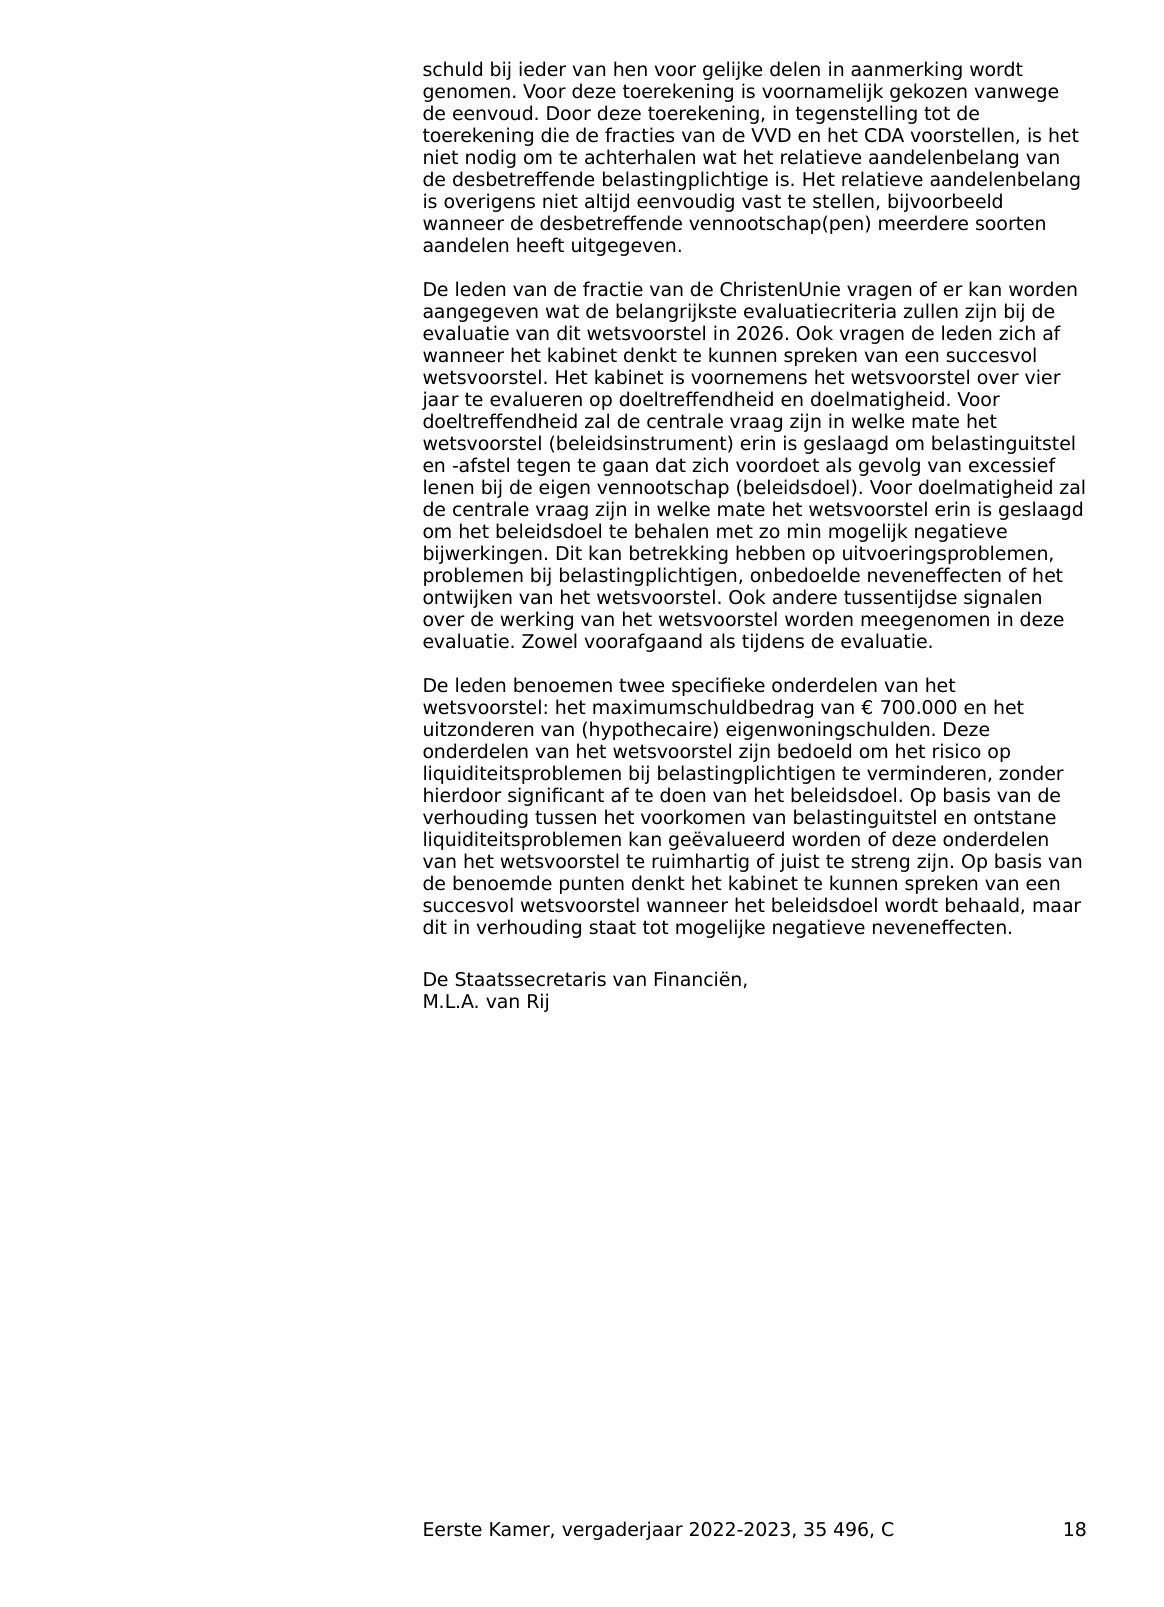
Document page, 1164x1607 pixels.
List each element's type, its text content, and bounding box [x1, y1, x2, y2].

text De leden van de fractie van de ChristenUnie vragen of er kan worden aangegeven wat de belangrijkste evaluatiecriteria zullen zijn bij de evaluatie van dit wetsvoorstel in 2026. Ook vragen de leden zich af wanneer het kabinet denkt te kunnen spreken van een succesvol wetsvoorstel. Het kabinet is voornemens het wetsvoorstel over vier jaar te evalueren op doeltreffendheid en doelmatigheid. Voor doeltreffendheid zal de centrale vraag zijn in welke mate het wetsvoorstel (beleidsinstrument) erin is geslaagd om belastinguitstel en -afstel tegen te gaan dat zich voordoet als gevolg van excessief lenen bij de eigen vennootschap (beleidsdoel). Voor doelmatigheid zal de centrale vraag zijn in welke mate het wetsvoorstel erin is geslaagd om het beleidsdoel te behalen met zo min mogelijk negatieve bijwerkingen. Dit kan betrekking hebben op uitvoeringsproblemen, problemen bij belastingplichtigen, onbedoelde neveneffecten of het ontwijken van het wetsvoorstel. Ook andere tussentijdse signalen over de werking van het wetsvoorstel worden meegenomen in deze evaluatie. Zowel voorafgaand als tijdens de evaluatie. [422, 279, 1087, 653]
text De Staatssecretaris van Financiën, M.L.A. van Rij [422, 969, 1087, 1013]
text De leden benoemen twee specifieke onderdelen van het wetsvoorstel: het maximumschuldbedrag van € 700.000 en het uitzonderen van (hypothecaire) eigenwoningschulden. Deze onderdelen van het wetsvoorstel zijn bedoeld om het risico op liquiditeitsproblemen bij belastingplichtigen te verminderen, zonder hierdoor significant af te doen van het beleidsdoel. Op basis van de verhouding tussen het voorkomen van belastinguitstel en ontstane liquiditeitsproblemen kan geëvalueerd worden of deze onderdelen van het wetsvoorstel te ruimhartig of juist te streng zijn. Op basis van de benoemde punten denkt het kabinet te kunnen spreken van een succesvol wetsvoorstel wanneer het beleidsdoel wordt behaald, maar dit in verhouding staat tot mogelijke negatieve neveneffecten. [422, 675, 1087, 939]
text schuld bij ieder van hen voor gelijke delen in aanmerking wordt genomen. Voor deze toerekening is voornamelijk gekozen vanwege de eenvoud. Door deze toerekening, in tegenstelling tot de toerekening die de fracties van de VVD en het CDA voorstellen, is het niet nodig om te achterhalen wat het relatieve aandelenbelang van de desbetreffende belastingplichtige is. Het relatieve aandelenbelang is overigens niet altijd eenvoudig vast te stellen, bijvoorbeeld wanneer de desbetreffende vennootschap(pen) meerdere soorten aandelen heeft uitgegeven. [422, 59, 1087, 257]
